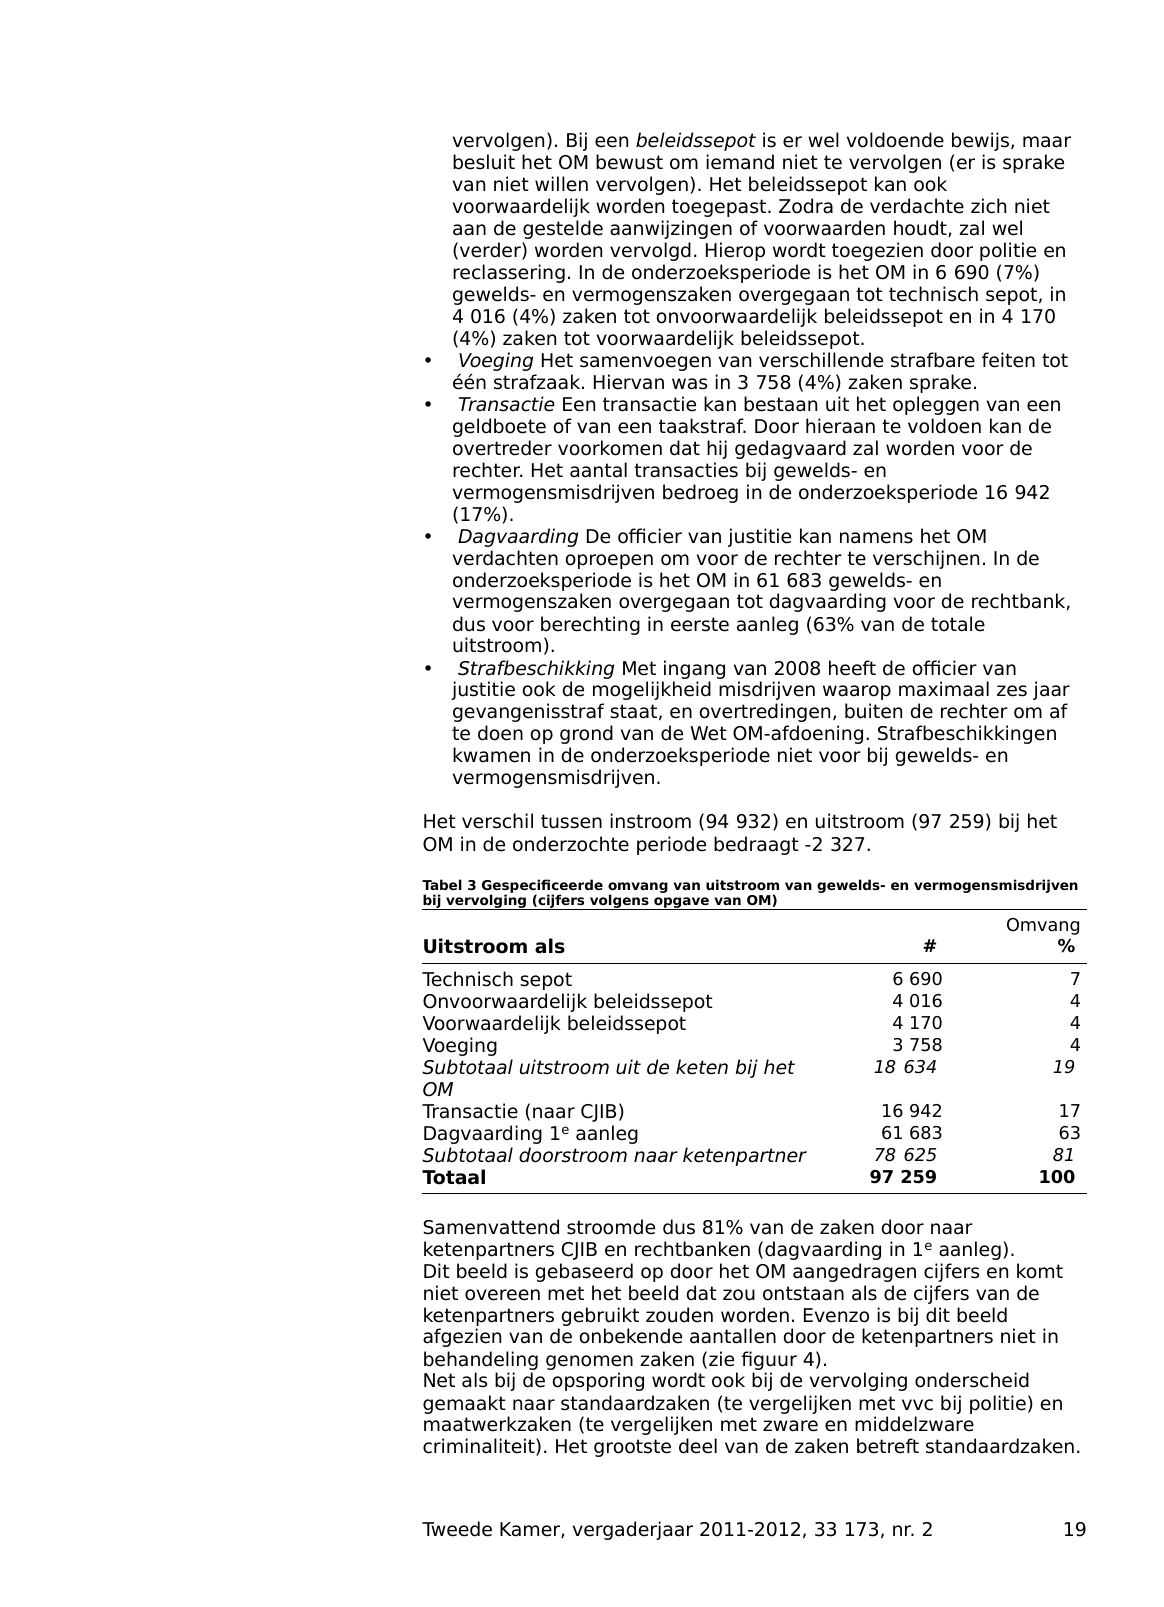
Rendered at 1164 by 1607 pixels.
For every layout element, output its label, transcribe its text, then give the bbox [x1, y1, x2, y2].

table_cell 61 683 [811, 1123, 949, 1145]
table_cell 81 [949, 1145, 1087, 1167]
text Dit beeld is gebaseerd op door het OM aangedragen cijfers en komt niet overeen met het beeld dat zou ontstaan als de cijfers van de ketenpartners gebruikt zouden worden. Evenzo is bij dit beeld afgezien van de onbekende aantallen door de ketenpartners niet in behandeling genomen zaken (zie figuur 4). [422, 1261, 1087, 1370]
table_header Tabel 3 Gespecificeerde omvang van uitstroom van gewelds- en vermogensmisdrijven bij vervolging (cijfers volgens opgave van OM) [422, 877, 1087, 909]
table_cell 18 634 [811, 1057, 949, 1101]
text vervolgen). Bij een beleidssepot is er wel voldoende bewijs, maar besluit het OM bewust om iemand niet te vervolgen (er is sprake van niet willen vervolgen). Het beleidssepot kan ook voorwaardelijk worden toegepast. Zodra de verdachte zich niet aan de gestelde aanwijzingen of voorwaarden houdt, zal wel (verder) worden vervolgd. Hierop wordt toegezien door politie en reclassering. In de onderzoeksperiode is het OM in 6 690 (7%) gewelds- en vermogenszaken overgegaan tot technisch sepot, in 4 016 (4%) zaken tot onvoorwaardelijk beleidssepot en in 4 170 (4%) zaken tot voorwaardelijk beleidssepot. [422, 130, 1087, 350]
text Net als bij de opsporing wordt ook bij de vervolging onderscheid gemaakt naar standaardzaken (te vergelijken met vvc bij politie) en maatwerkzaken (te vergelijken met zware en middelzware criminaliteit). Het grootste deel van de zaken betreft standaardzaken. [422, 1370, 1087, 1458]
table_cell Voorwaardelijk beleidssepot [422, 1013, 811, 1035]
table_cell 4 [949, 1035, 1087, 1057]
table_cell 17 [949, 1101, 1087, 1123]
table_cell 4 [949, 991, 1087, 1013]
table_cell 16 942 [811, 1101, 949, 1123]
table_cell Totaal [422, 1167, 811, 1193]
table_cell 100 [949, 1167, 1087, 1193]
table_cell Omvang [811, 910, 1087, 936]
table_cell Uitstroom als [422, 936, 811, 963]
text Samenvattend stroomde dus 81% van de zaken door naar ketenpartners CJIB en rechtbanken (dagvaarding in 1e aanleg). [422, 1217, 1087, 1261]
table_cell 3 758 [811, 1035, 949, 1057]
table_cell 19 [949, 1057, 1087, 1101]
table_cell 97 259 [811, 1167, 949, 1193]
table_cell 6 690 [811, 964, 949, 991]
table_cell # [811, 936, 949, 963]
table_cell 63 [949, 1123, 1087, 1145]
text Het verschil tussen instroom (94 932) en uitstroom (97 259) bij het OM in de onderzochte periode bedraagt -2 327. [422, 811, 1087, 855]
table_cell 78 625 [811, 1145, 949, 1167]
table_cell Voeging [422, 1035, 811, 1057]
table_cell Subtotaal doorstroom naar ketenpartner [422, 1145, 811, 1167]
table_cell 4 [949, 1013, 1087, 1035]
text • Dagvaarding De officier van justitie kan namens het OM verdachten oproepen om voor de rechter te verschijnen. In de onderzoeksperiode is het OM in 61 683 gewelds- en vermogenszaken overgegaan tot dagvaarding voor de rechtbank, dus voor berechting in eerste aanleg (63% van de totale uitstroom). [422, 526, 1087, 657]
table_cell % [949, 936, 1087, 963]
table_cell Subtotaal uitstroom uit de keten bij het OM [422, 1057, 811, 1101]
table_cell Technisch sepot [422, 964, 811, 991]
table_cell 4 016 [811, 991, 949, 1013]
table_cell [422, 910, 811, 936]
text • Voeging Het samenvoegen van verschillende strafbare feiten tot één strafzaak. Hiervan was in 3 758 (4%) zaken sprake. [422, 350, 1087, 394]
text • Transactie Een transactie kan bestaan uit het opleggen van een geldboete of van een taakstraf. Door hieraan te voldoen kan de overtreder voorkomen dat hij gedagvaard zal worden voor de rechter. Het aantal transacties bij gewelds- en vermogensmisdrijven bedroeg in de onderzoeksperiode 16 942 (17%). [422, 394, 1087, 526]
table_cell 7 [949, 964, 1087, 991]
table_cell 4 170 [811, 1013, 949, 1035]
table_cell Onvoorwaardelijk beleidssepot [422, 991, 811, 1013]
table_cell Dagvaarding 1e aanleg [422, 1123, 811, 1145]
text • Strafbeschikking Met ingang van 2008 heeft de officier van justitie ook de mogelijkheid misdrijven waarop maximaal zes jaar gevangenisstraf staat, en overtredingen, buiten de rechter om af te doen op grond van de Wet OM-afdoening. Strafbeschikkingen kwamen in de onderzoeksperiode niet voor bij gewelds- en vermogensmisdrijven. [422, 657, 1087, 789]
table_cell Transactie (naar CJIB) [422, 1101, 811, 1123]
